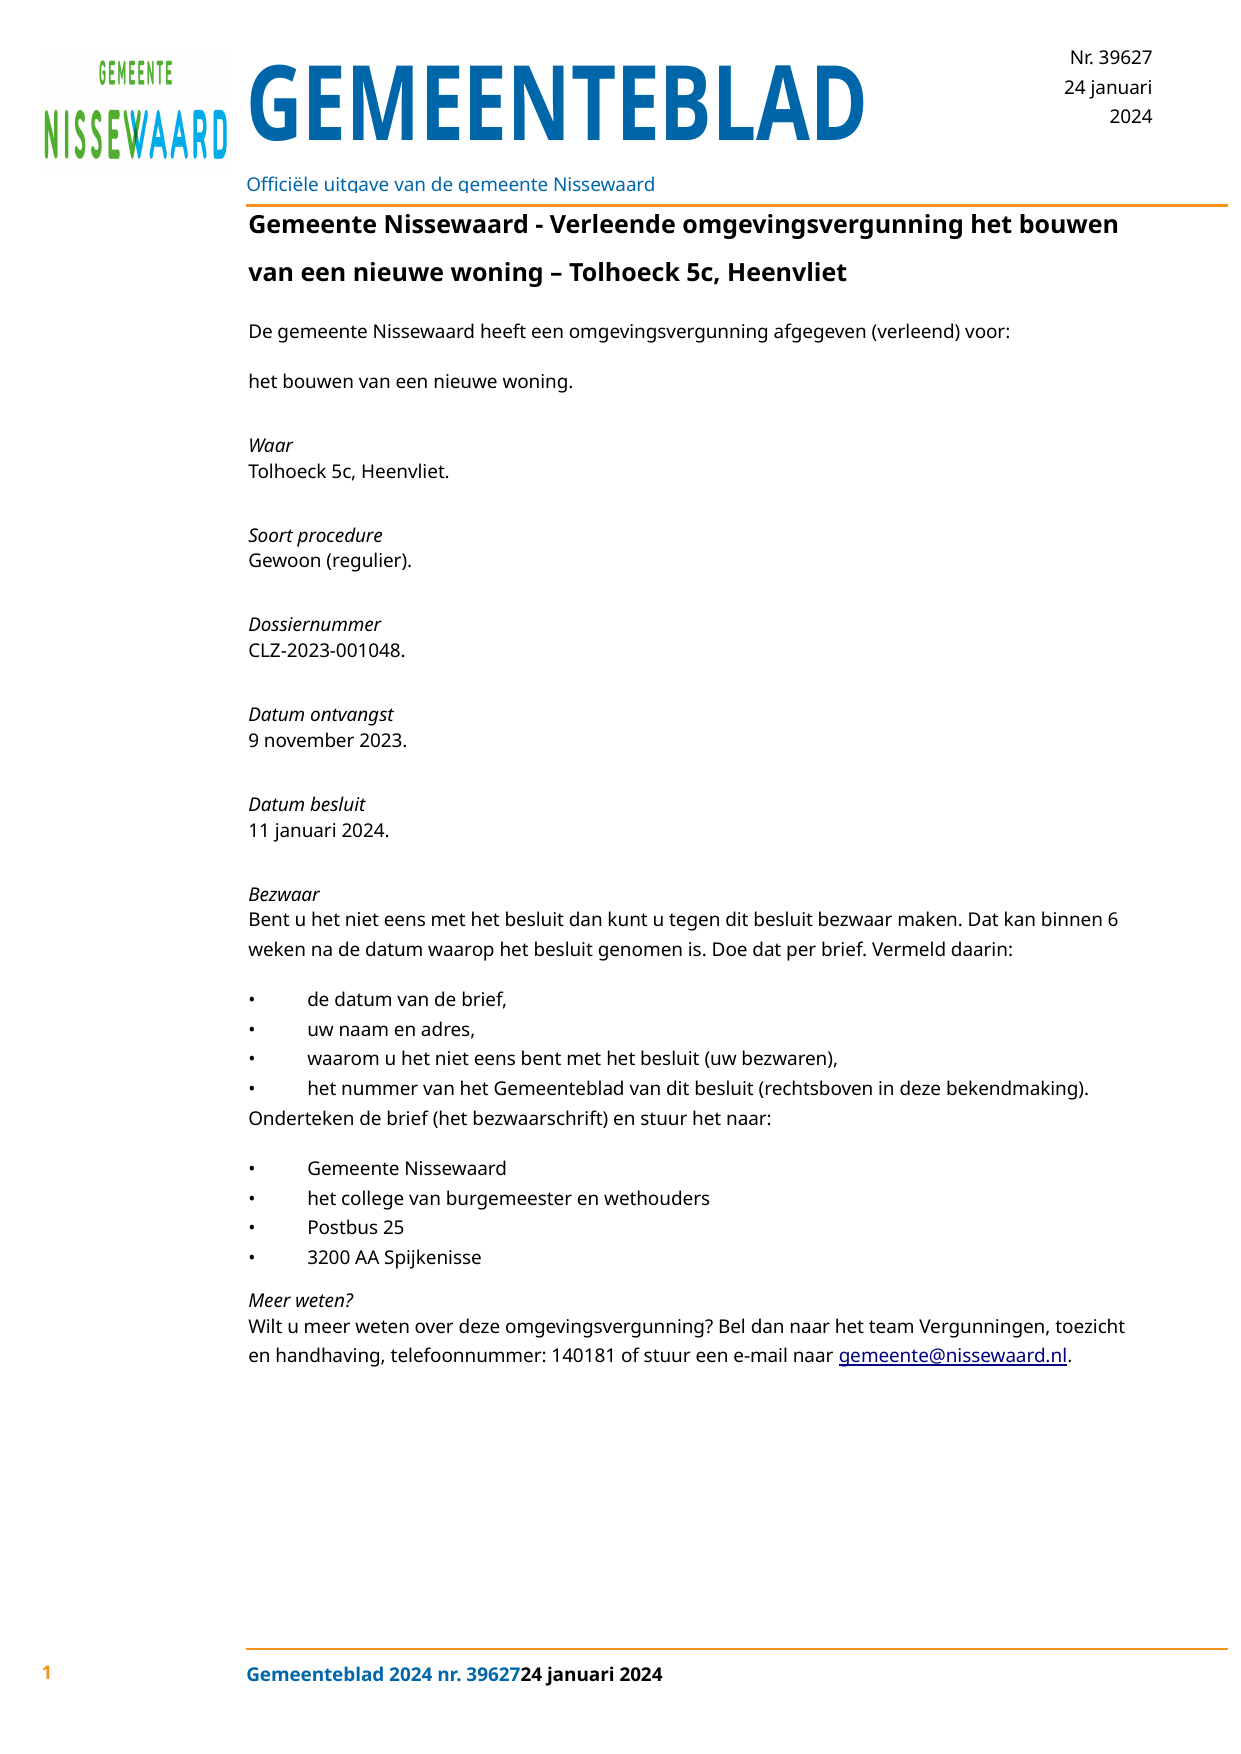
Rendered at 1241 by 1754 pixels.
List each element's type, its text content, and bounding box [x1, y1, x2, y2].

text Bezwaar [248, 881, 1152, 906]
picture [41, 47, 231, 172]
text Onderteken de brief (het bezwaarschrift) en stuur het naar: [248, 1105, 1152, 1131]
list Postbus 25 [248, 1214, 1152, 1240]
text Meer weten? [248, 1287, 1152, 1313]
list het nummer van het Gemeenteblad van dit besluit (rechtsboven in deze bekendmaking). [248, 1075, 1152, 1101]
text 11 januari 2024. [248, 817, 1152, 842]
text Wilt u meer weten over deze omgevingsvergunning? Bel dan naar het team Vergunningen, toezicht en handhaving, telefoonnummer: 140181 of stuur een e-mail naar gemeente@nissewaard.nl. [248, 1313, 1152, 1368]
text Waar [248, 432, 1152, 458]
list uw naam en adres, [248, 1016, 1152, 1042]
list het college van burgemeester en wethouders [248, 1185, 1152, 1211]
text Datum ontvangst [248, 701, 1152, 727]
text Bent u het niet eens met het besluit dan kunt u tegen dit besluit bezwaar maken. Dat kan binnen 6 weken na de datum waarop het besluit genomen is. Doe dat per brief. Vermeld daarin: [248, 906, 1152, 962]
list waarom u het niet eens bent met het besluit (uw bezwaren), [248, 1046, 1152, 1071]
text Gemeente Nissewaard - Verleende omgevingsvergunning het bouwen van een nieuwe woning – Tolhoeck 5c, Heenvliet [248, 207, 1152, 288]
text Dossiernummer [248, 612, 1152, 637]
text CLZ-2023-001048. [248, 637, 1152, 663]
list Gemeente Nissewaard [248, 1155, 1152, 1181]
text 9 november 2023. [248, 727, 1152, 753]
text Gewoon (regulier). [248, 548, 1152, 573]
text De gemeente Nissewaard heeft een omgevingsvergunning afgegeven (verleend) voor: [248, 318, 1152, 344]
text Datum besluit [248, 791, 1152, 817]
list de datum van de brief, [248, 986, 1152, 1012]
text Tolhoeck 5c, Heenvliet. [248, 458, 1152, 484]
text het bouwen van een nieuwe woning. [248, 368, 1152, 394]
text Soort procedure [248, 522, 1152, 548]
list 3200 AA Spijkenisse [248, 1244, 1152, 1270]
